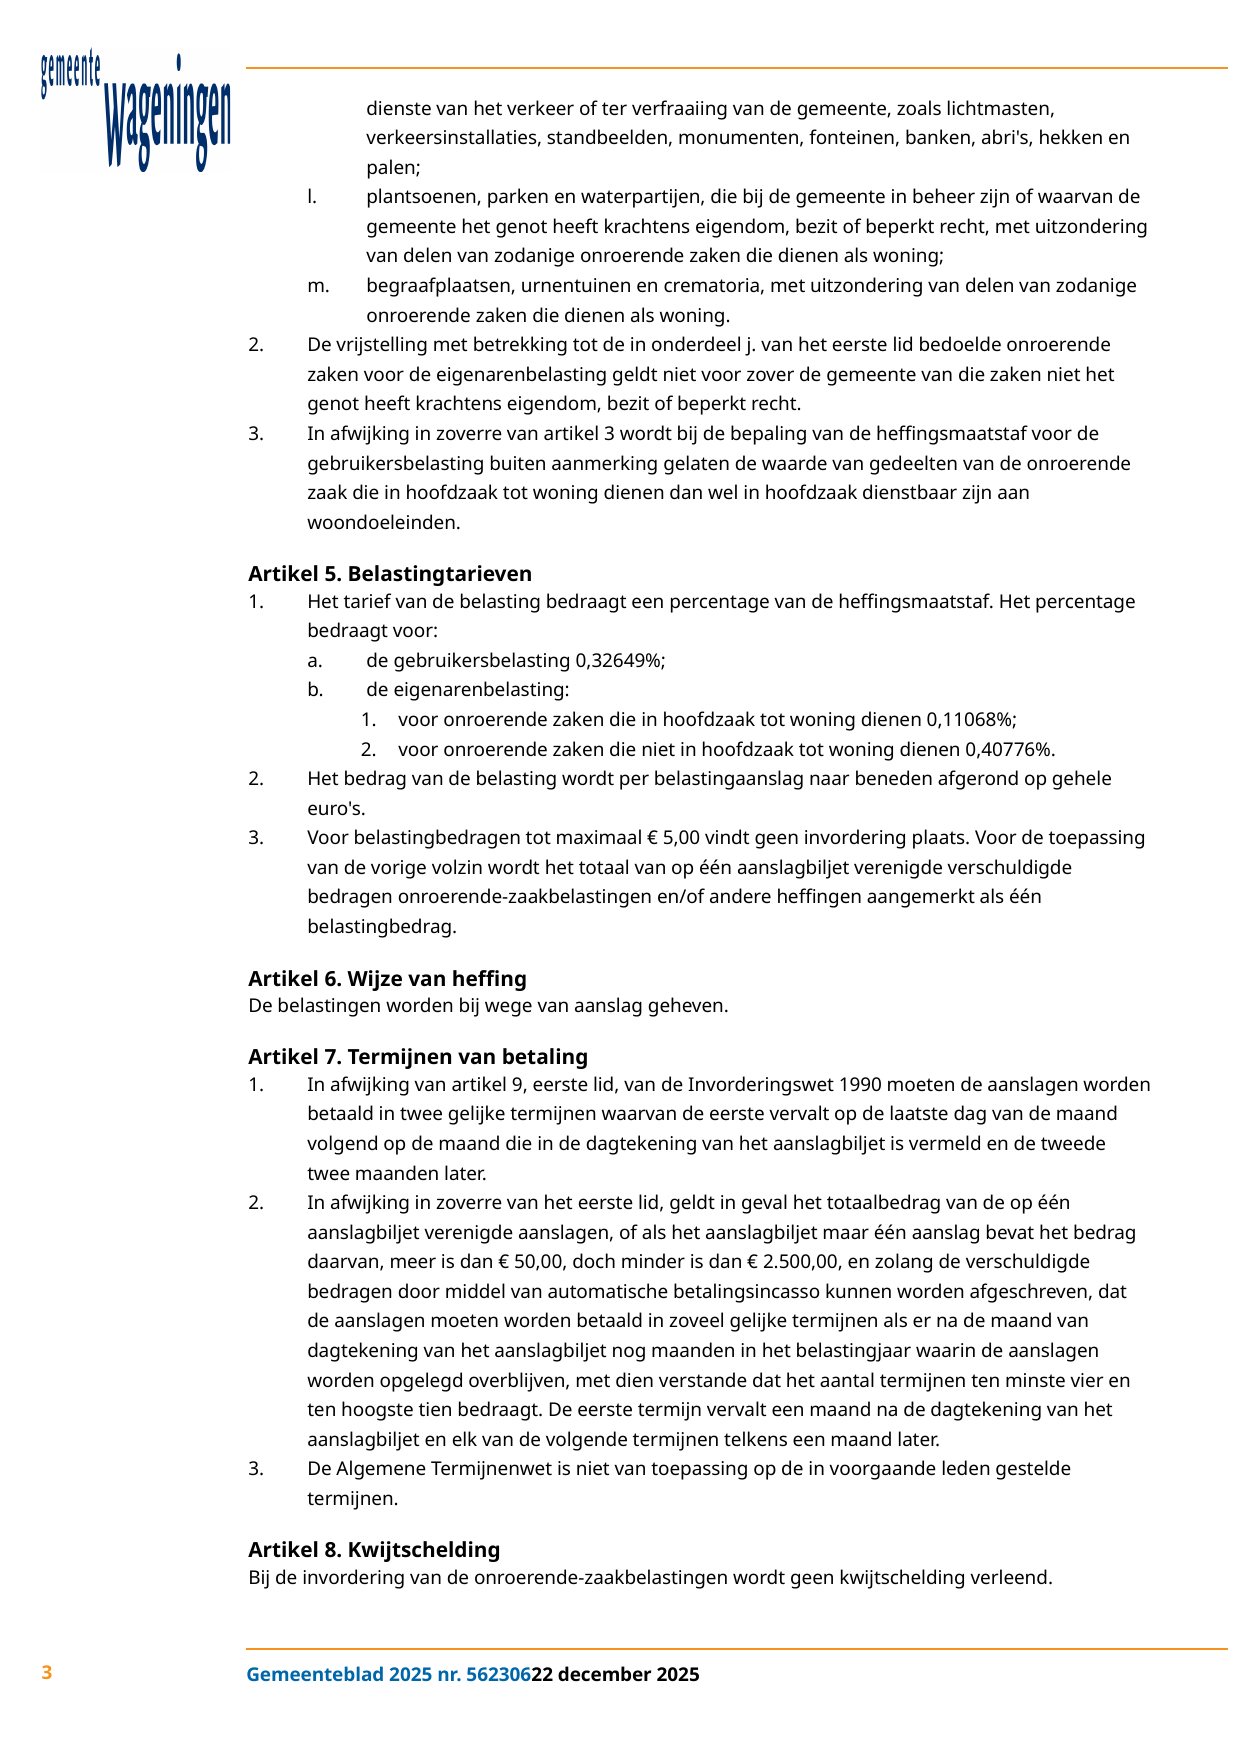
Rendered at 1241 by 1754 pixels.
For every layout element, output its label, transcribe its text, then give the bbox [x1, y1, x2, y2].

list In afwijking van artikel 9, eerste lid, van de Invorderingswet 1990 moeten de aanslagen worden betaald in twee gelijke termijnen waarvan de eerste vervalt op de laatste dag van de maand volgend op de maand die in de dagtekening van het aanslagbiljet is vermeld en de tweede twee maanden later. [248, 1071, 1152, 1185]
text Artikel 5. Belastingtarieven [248, 559, 1152, 588]
list In afwijking in zoverre van artikel 3 wordt bij de bepaling van de heffingsmaatstaf voor de gebruikersbelasting buiten aanmerking gelaten de waarde van gedeelten van de onroerende zaak die in hoofdzaak tot woning dienen dan wel in hoofdzaak dienstbaar zijn aan woondoeleinden. [248, 420, 1152, 535]
text Artikel 8. Kwijtschelding [248, 1536, 1152, 1564]
list De vrijstelling met betrekking tot de in onderdeel j. van het eerste lid bedoelde onroerende zaken voor de eigenarenbelasting geldt niet voor zover de gemeente van die zaken niet het genot heeft krachtens eigendom, bezit of beperkt recht. [248, 331, 1152, 416]
list dienste van het verkeer of ter verfraaiing van de gemeente, zoals lichtmasten, verkeersinstallaties, standbeelden, monumenten, fonteinen, banken, abri's, hekken en palen; [307, 95, 1152, 180]
list begraafplaatsen, urnentuinen en crematoria, met uitzondering van delen van zodanige onroerende zaken die dienen als woning. [307, 272, 1152, 328]
list voor onroerende zaken die niet in hoofdzaak tot woning dienen 0,40776%. [361, 736, 1152, 761]
list de gebruikersbelasting 0,32649%; [307, 647, 1152, 673]
picture [41, 47, 231, 172]
text Artikel 7. Termijnen van betaling [248, 1042, 1152, 1071]
list Het tarief van de belasting bedraagt een percentage van de heffingsmaatstaf. Het percentage bedraagt voor: [248, 588, 1152, 643]
text De belastingen worden bij wege van aanslag geheven. [248, 992, 1152, 1018]
list Het bedrag van de belasting wordt per belastingaanslag naar beneden afgerond op gehele euro's. [248, 765, 1152, 821]
list voor onroerende zaken die in hoofdzaak tot woning dienen 0,11068%; [361, 706, 1152, 732]
text Bij de invordering van de onroerende-zaakbelastingen wordt geen kwijtschelding verleend. [248, 1564, 1152, 1590]
list Voor belastingbedragen tot maximaal € 5,00 vindt geen invordering plaats. Voor de toepassing van de vorige volzin wordt het totaal van op één aanslagbiljet verenigde verschuldigde bedragen onroerende-zaakbelastingen en/of andere heffingen aangemerkt als één belastingbedrag. [248, 824, 1152, 939]
list De Algemene Termijnenwet is niet van toepassing op de in voorgaande leden gestelde termijnen. [248, 1456, 1152, 1511]
list In afwijking in zoverre van het eerste lid, geldt in geval het totaalbedrag van de op één aanslagbiljet verenigde aanslagen, of als het aanslagbiljet maar één aanslag bevat het bedrag daarvan, meer is dan € 50,00, doch minder is dan € 2.500,00, en zolang de verschuldigde bedragen door middel van automatische betalingsincasso kunnen worden afgeschreven, dat de aanslagen moeten worden betaald in zoveel gelijke termijnen als er na de maand van dagtekening van het aanslagbiljet nog maanden in het belastingjaar waarin de aanslagen worden opgelegd overblijven, met dien verstande dat het aantal termijnen ten minste vier en ten hoogste tien bedraagt. De eerste termijn vervalt een maand na de dagtekening van het aanslagbiljet en elk van de volgende termijnen telkens een maand later. [248, 1189, 1152, 1452]
list de eigenarenbelasting: [307, 677, 1152, 702]
list plantsoenen, parken en waterpartijen, die bij de gemeente in beheer zijn of waarvan de gemeente het genot heeft krachtens eigendom, bezit of beperkt recht, met uitzondering van delen van zodanige onroerende zaken die dienen als woning; [307, 183, 1152, 268]
text Artikel 6. Wijze van heffing [248, 964, 1152, 992]
